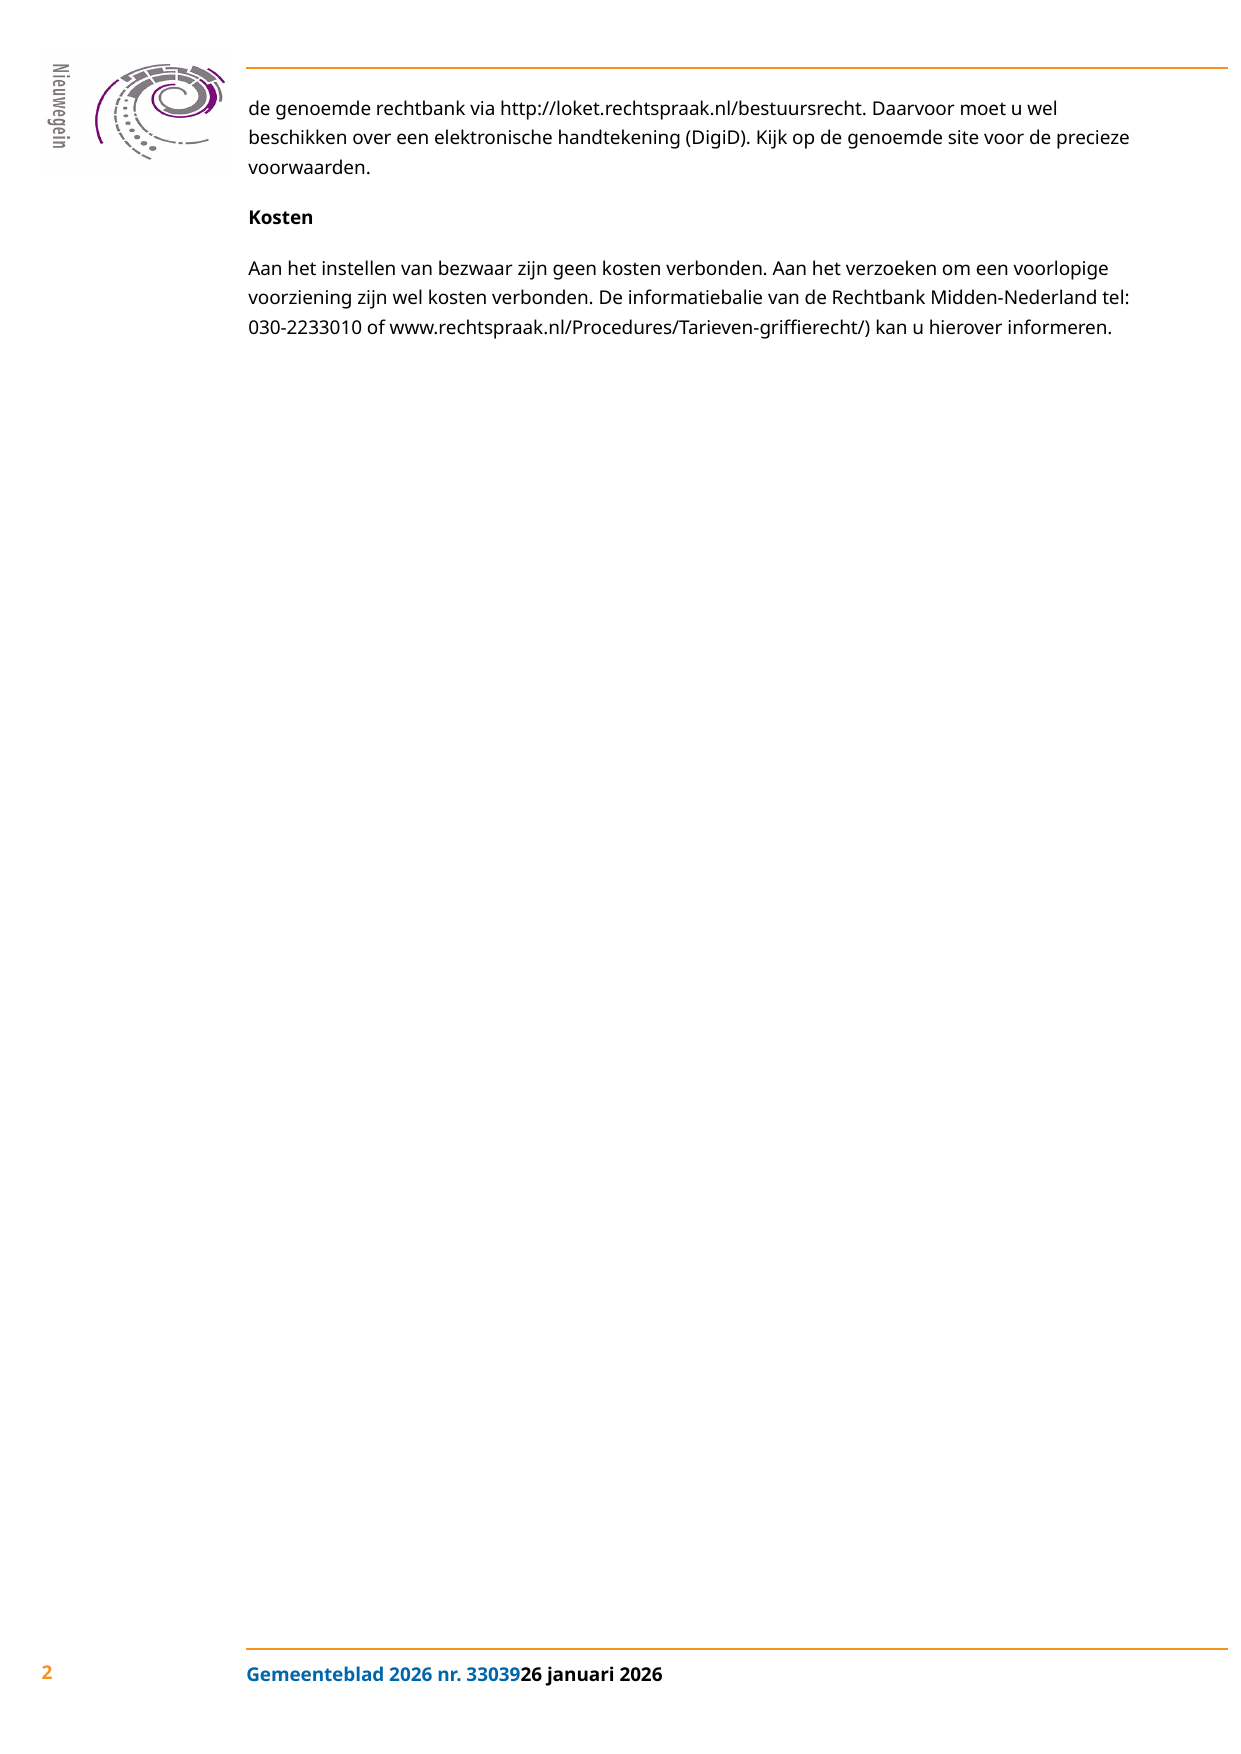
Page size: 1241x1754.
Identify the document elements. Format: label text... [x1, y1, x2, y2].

picture [41, 47, 231, 172]
text Kosten [248, 204, 1152, 230]
text de genoemde rechtbank via http://loket.rechtspraak.nl/bestuursrecht. Daarvoor moet u wel beschikken over een elektronische handtekening (DigiD). Kijk op de genoemde site voor de precieze voorwaarden. [248, 95, 1152, 180]
text Aan het instellen van bezwaar zijn geen kosten verbonden. Aan het verzoeken om een voorlopige voorziening zijn wel kosten verbonden. De informatiebalie van de Rechtbank Midden-Nederland tel: 030-2233010 of www.rechtspraak.nl/Procedures/Tarieven-griffierecht/) kan u hierover informeren. [248, 255, 1152, 340]
